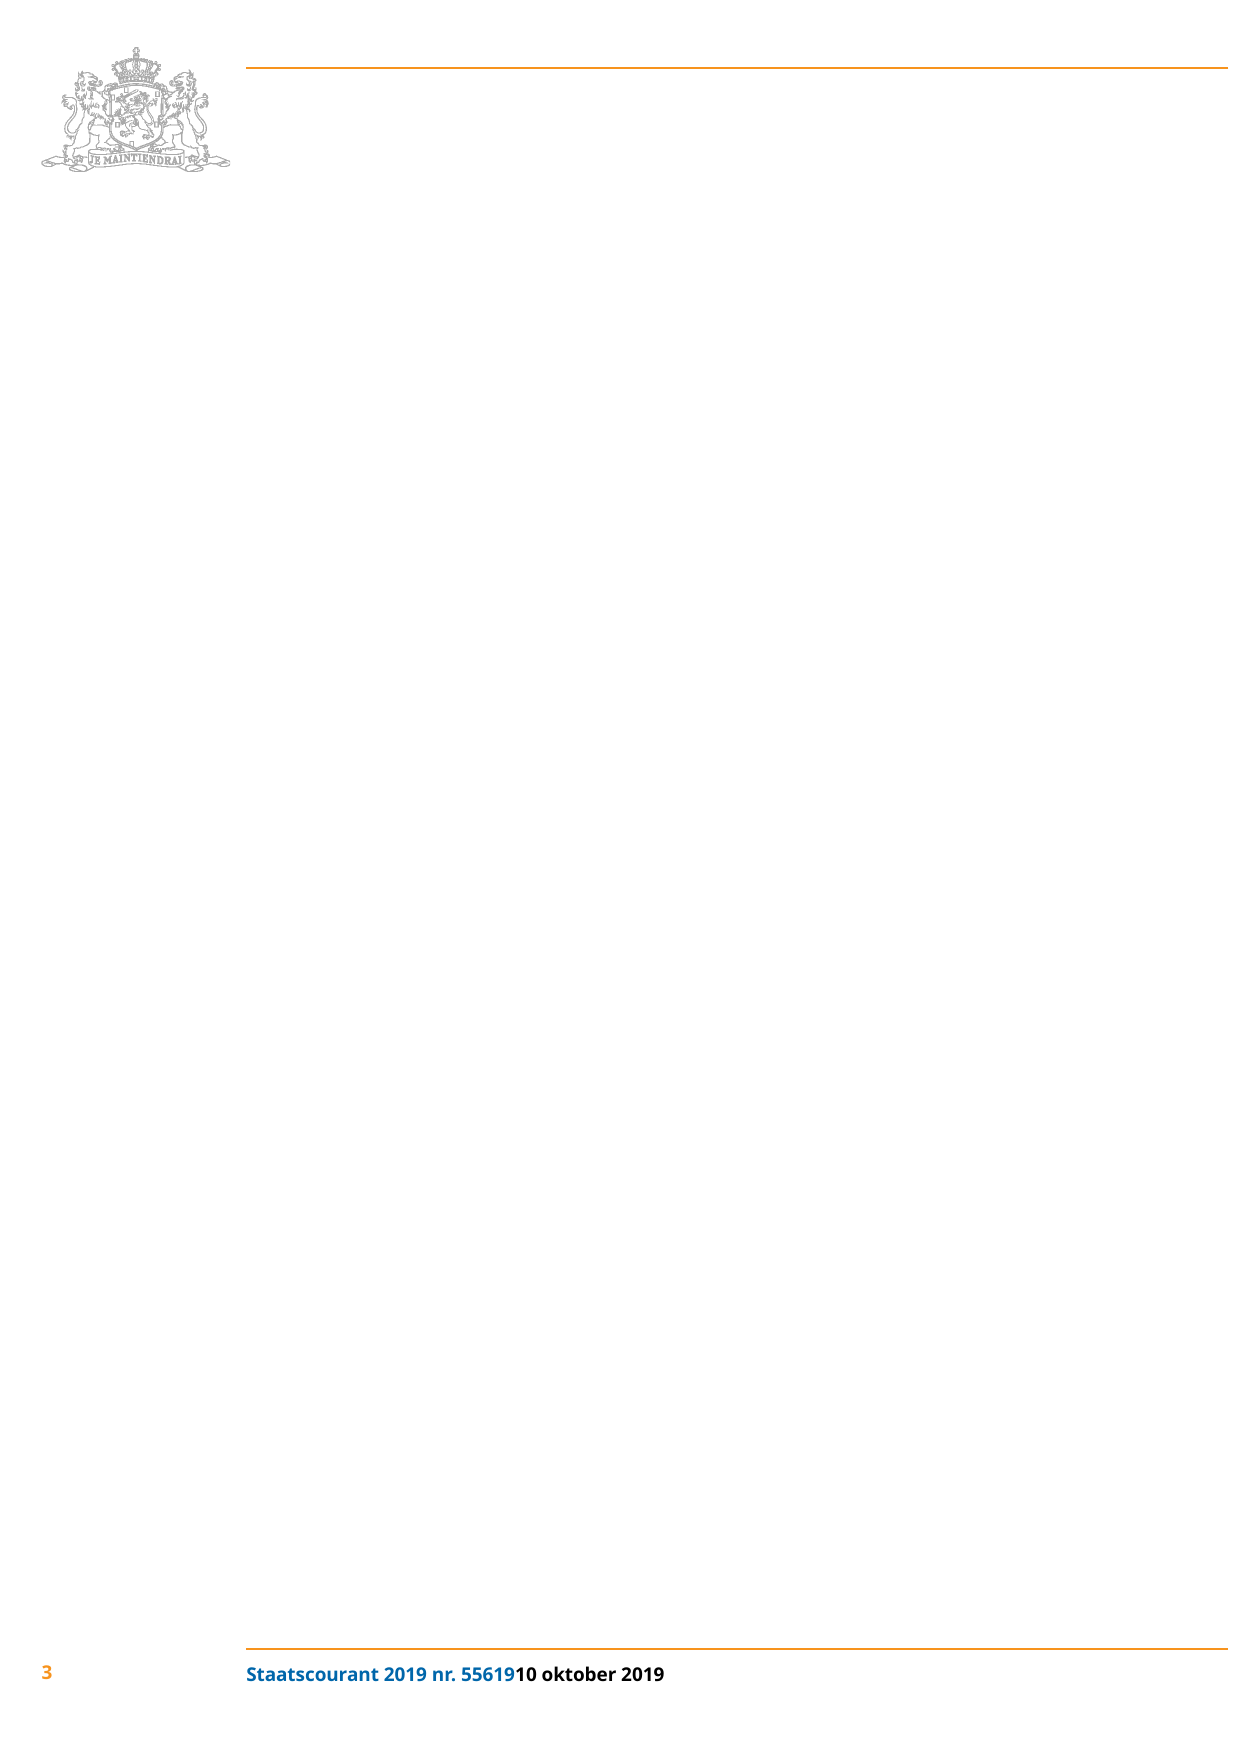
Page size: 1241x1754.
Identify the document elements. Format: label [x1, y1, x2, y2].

picture [41, 47, 231, 172]
